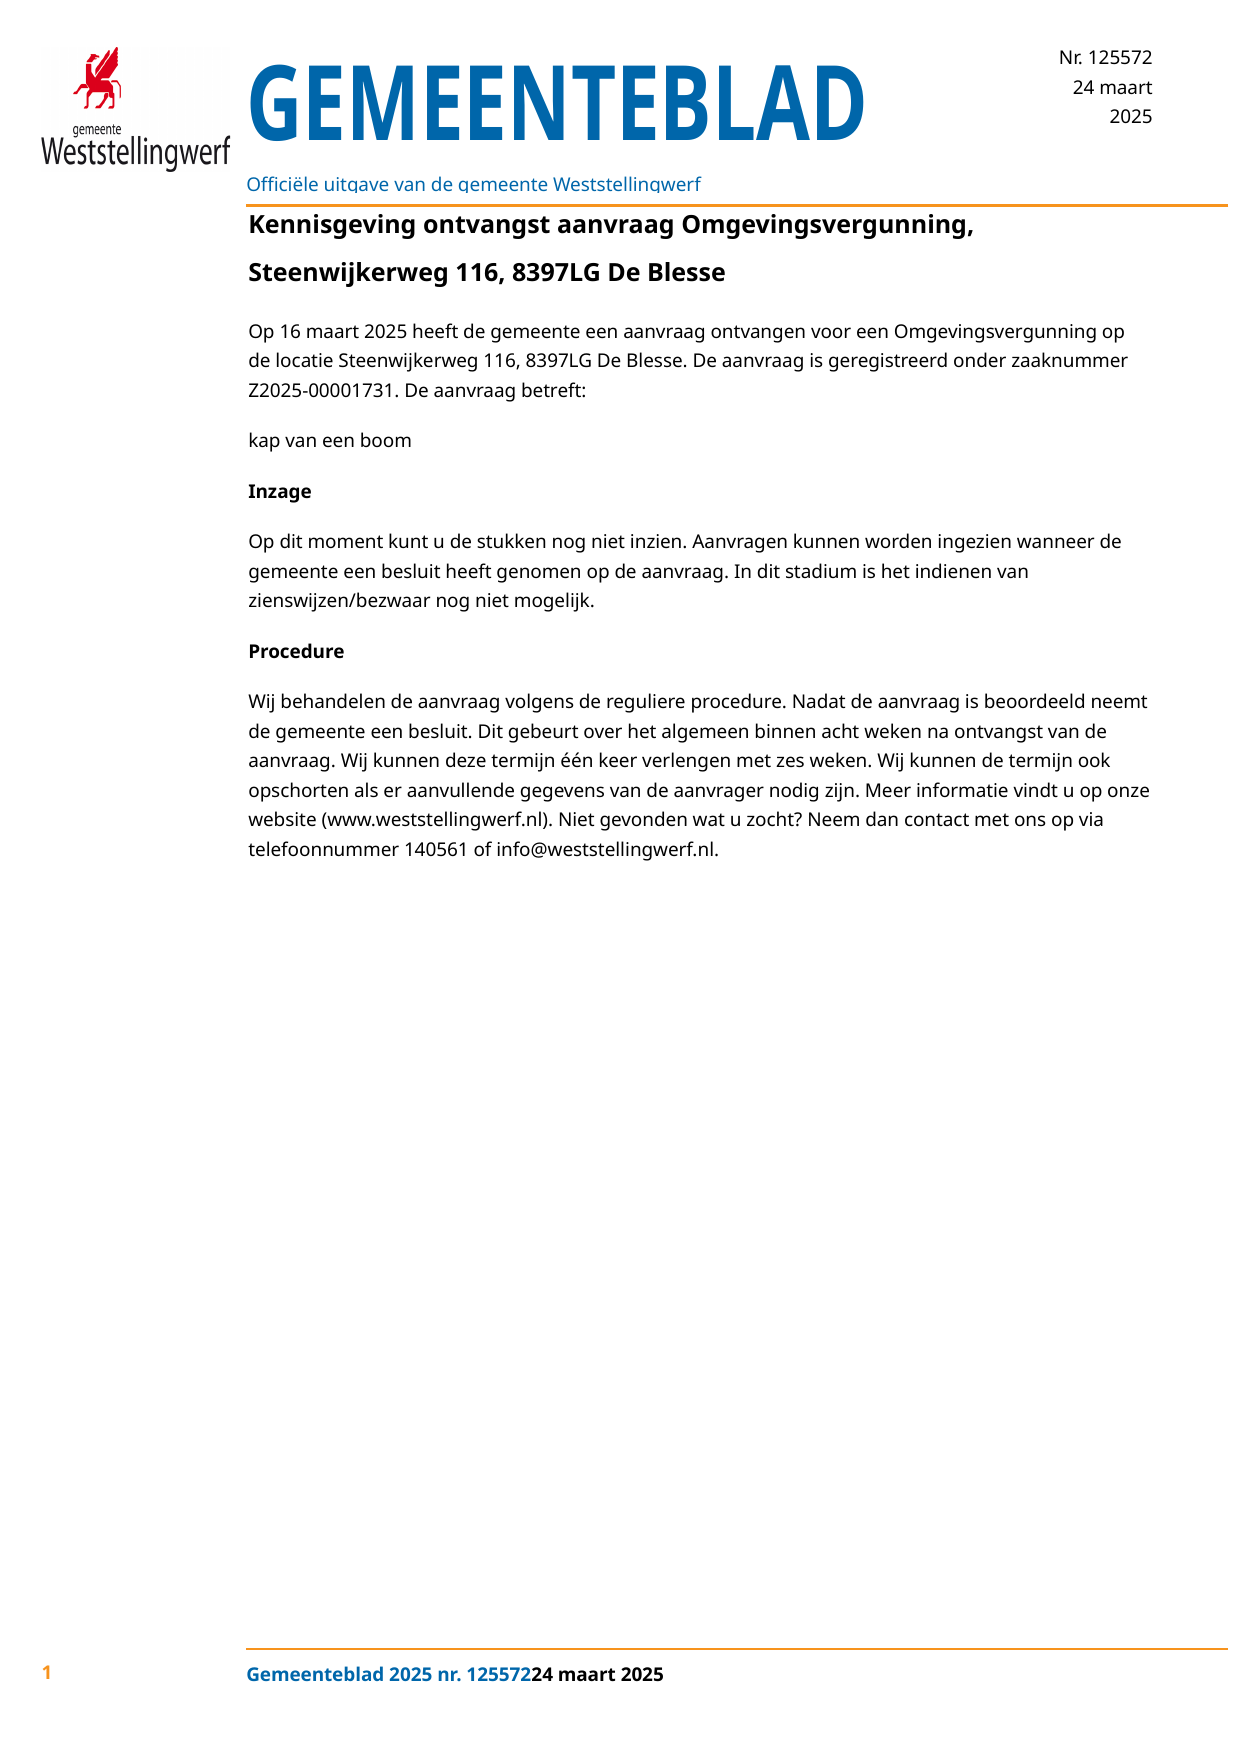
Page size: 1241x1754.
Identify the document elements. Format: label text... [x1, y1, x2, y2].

text Procedure [248, 638, 1152, 664]
picture [41, 47, 231, 172]
text Op dit moment kunt u de stukken nog niet inzien. Aanvragen kunnen worden ingezien wanneer de gemeente een besluit heeft genomen op de aanvraag. In dit stadium is het indienen van zienswijzen/bezwaar nog niet mogelijk. [248, 528, 1152, 613]
text kap van een boom [248, 427, 1152, 453]
text Kennisgeving ontvangst aanvraag Omgevingsvergunning, Steenwijkerweg 116, 8397LG De Blesse [248, 207, 1152, 288]
text Inzage [248, 478, 1152, 504]
text Wij behandelen de aanvraag volgens de reguliere procedure. Nadat de aanvraag is beoordeeld neemt de gemeente een besluit. Dit gebeurt over het algemeen binnen acht weken na ontvangst van de aanvraag. Wij kunnen deze termijn één keer verlengen met zes weken. Wij kunnen de termijn ook opschorten als er aanvullende gegevens van de aanvrager nodig zijn. Meer informatie vindt u op onze website (www.weststellingwerf.nl). Niet gevonden wat u zocht? Neem dan contact met ons op via telefoonnummer 140561 of info@weststellingwerf.nl. [248, 688, 1152, 862]
text Op 16 maart 2025 heeft de gemeente een aanvraag ontvangen voor een Omgevingsvergunning op de locatie Steenwijkerweg 116, 8397LG De Blesse. De aanvraag is geregistreerd onder zaaknummer Z2025-00001731. De aanvraag betreft: [248, 318, 1152, 403]
